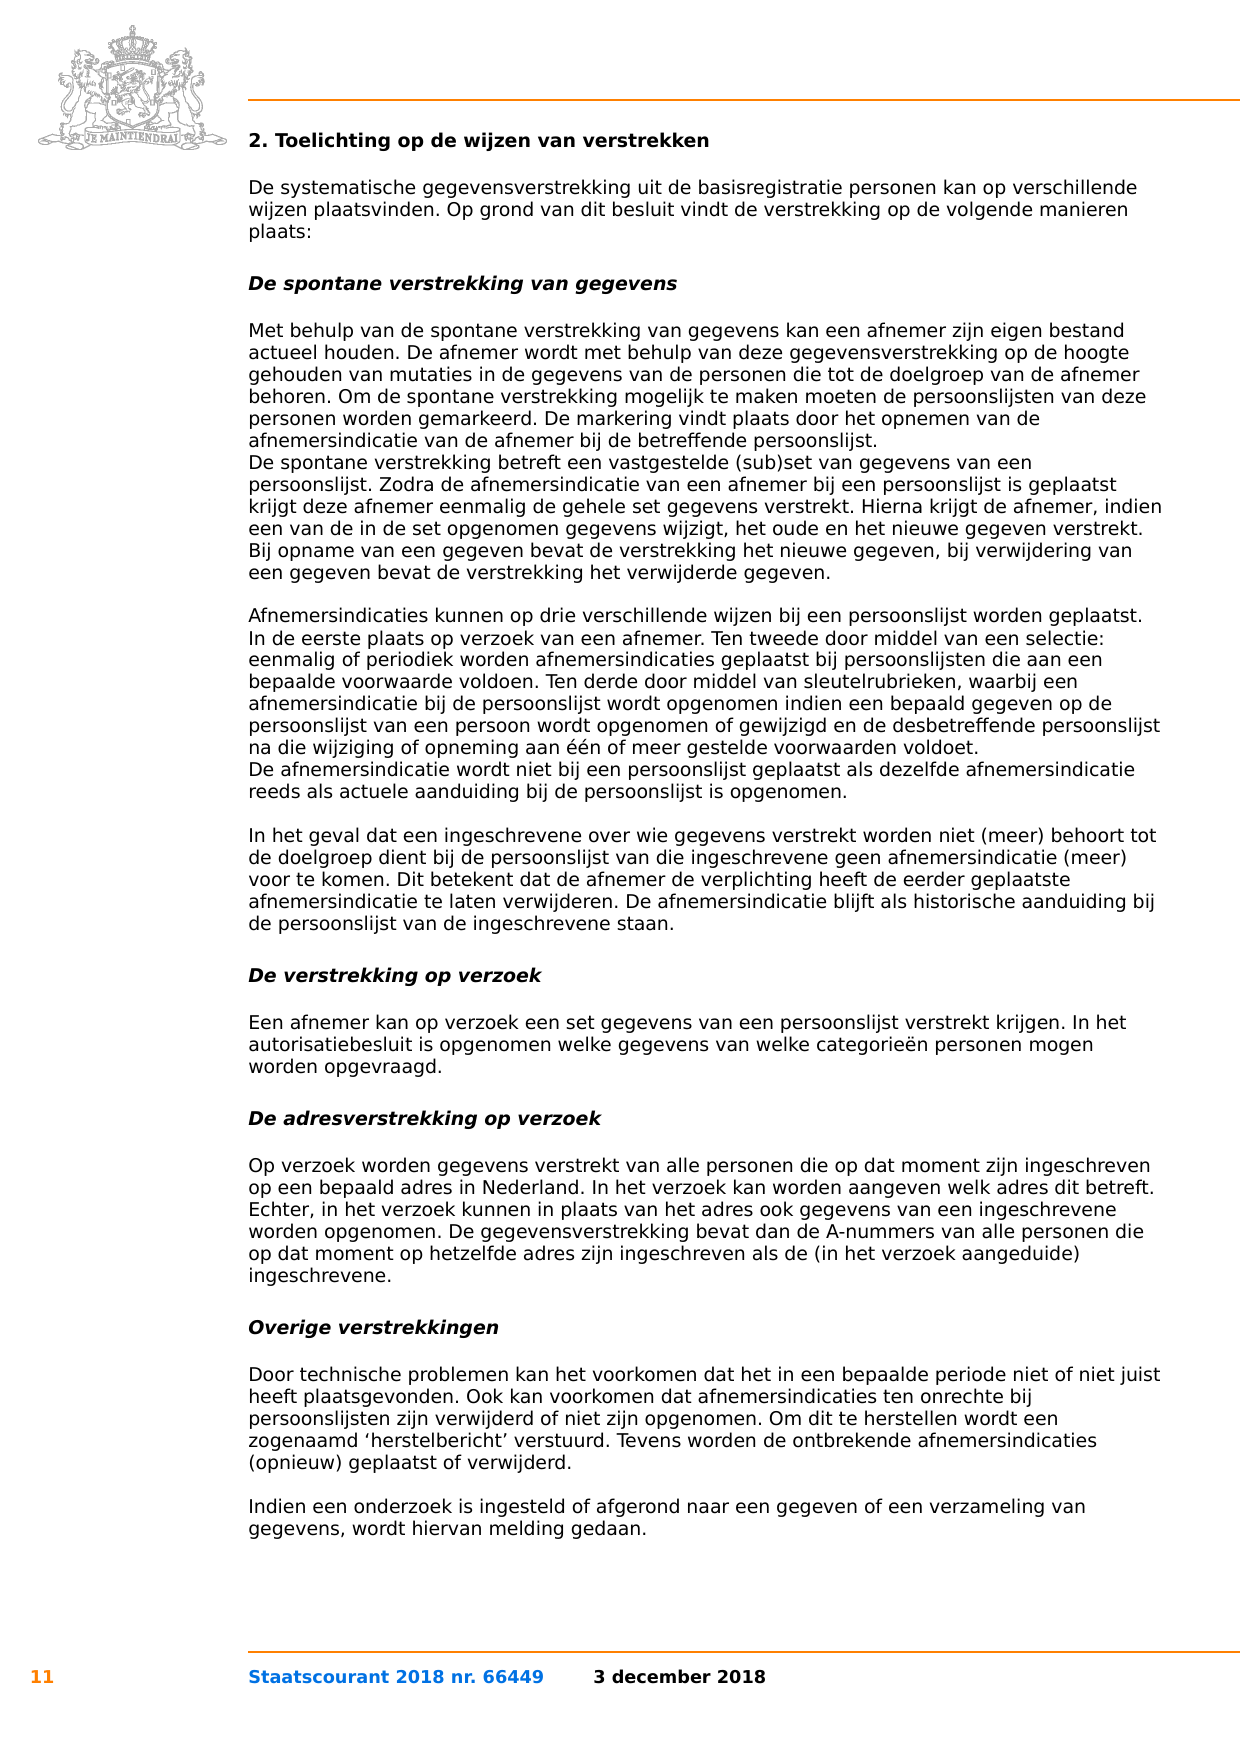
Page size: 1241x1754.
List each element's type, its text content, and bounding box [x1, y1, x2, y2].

subtitle Overige verstrekkingen [248, 1317, 1163, 1339]
text Op verzoek worden gegevens verstrekt van alle personen die op dat moment zijn ingeschreven op een bepaald adres in Nederland. In het verzoek kan worden aangeven welk adres dit betreft. Echter, in het verzoek kunnen in plaats van het adres ook gegevens van een ingeschrevene worden opgenomen. De gegevensverstrekking bevat dan de A-nummers van alle personen die op dat moment op hetzelfde adres zijn ingeschreven als de (in het verzoek aangeduide) ingeschrevene. [248, 1155, 1163, 1287]
subtitle De spontane verstrekking van gegevens [248, 273, 1163, 295]
text De systematische gegevensverstrekking uit de basisregistratie personen kan op verschillende wijzen plaatsvinden. Op grond van dit besluit vindt de verstrekking op de volgende manieren plaats: [248, 177, 1163, 243]
text De spontane verstrekking betreft een vastgestelde (sub)set van gegevens van een persoonslijst. Zodra de afnemersindicatie van een afnemer bij een persoonslijst is geplaatst krijgt deze afnemer eenmalig de gehele set gegevens verstrekt. Hierna krijgt de afnemer, indien een van de in de set opgenomen gegevens wijzigt, het oude en het nieuwe gegeven verstrekt. Bij opname van een gegeven bevat de verstrekking het nieuwe gegeven, bij verwijdering van een gegeven bevat de verstrekking het verwijderde gegeven. [248, 452, 1163, 583]
subtitle De adresverstrekking op verzoek [248, 1108, 1163, 1130]
subtitle 2. Toelichting op de wijzen van verstrekken [248, 130, 1163, 152]
text Door technische problemen kan het voorkomen dat het in een bepaalde periode niet of niet juist heeft plaatsgevonden. Ook kan voorkomen dat afnemersindicaties ten onrechte bij persoonslijsten zijn verwijderd of niet zijn opgenomen. Om dit te herstellen wordt een zogenaamd ‘herstelbericht’ verstuurd. Tevens worden de ontbrekende afnemersindicaties (opnieuw) geplaatst of verwijderd. [248, 1364, 1163, 1474]
text Afnemersindicaties kunnen op drie verschillende wijzen bij een persoonslijst worden geplaatst. In de eerste plaats op verzoek van een afnemer. Ten tweede door middel van een selectie: eenmalig of periodiek worden afnemersindicaties geplaatst bij persoonslijsten die aan een bepaalde voorwaarde voldoen. Ten derde door middel van sleutelrubrieken, waarbij een afnemersindicatie bij de persoonslijst wordt opgenomen indien een bepaald gegeven op de persoonslijst van een persoon wordt opgenomen of gewijzigd en de desbetreffende persoonslijst na die wijziging of opneming aan één of meer gestelde voorwaarden voldoet. [248, 605, 1163, 759]
text In het geval dat een ingeschrevene over wie gegevens verstrekt worden niet (meer) behoort tot de doelgroep dient bij de persoonslijst van die ingeschrevene geen afnemersindicatie (meer) voor te komen. Dit betekent dat de afnemer de verplichting heeft de eerder geplaatste afnemersindicatie te laten verwijderen. De afnemersindicatie blijft als historische aanduiding bij de persoonslijst van de ingeschrevene staan. [248, 825, 1163, 935]
text De afnemersindicatie wordt niet bij een persoonslijst geplaatst als dezelfde afnemersindicatie reeds als actuele aanduiding bij de persoonslijst is opgenomen. [248, 759, 1163, 803]
text Een afnemer kan op verzoek een set gegevens van een persoonslijst verstrekt krijgen. In het autorisatiebesluit is opgenomen welke gegevens van welke categorieën personen mogen worden opgevraagd. [248, 1012, 1163, 1078]
text Indien een onderzoek is ingesteld of afgerond naar een gegeven of een verzameling van gegevens, wordt hiervan melding gedaan. [248, 1496, 1163, 1539]
subtitle De verstrekking op verzoek [248, 965, 1163, 987]
picture [38, 25, 227, 150]
text Met behulp van de spontane verstrekking van gegevens kan een afnemer zijn eigen bestand actueel houden. De afnemer wordt met behulp van deze gegevensverstrekking op de hoogte gehouden van mutaties in de gegevens van de personen die tot de doelgroep van de afnemer behoren. Om de spontane verstrekking mogelijk te maken moeten de persoonslijsten van deze personen worden gemarkeerd. De markering vindt plaats door het opnemen van de afnemersindicatie van de afnemer bij de betreffende persoonslijst. [248, 320, 1163, 452]
